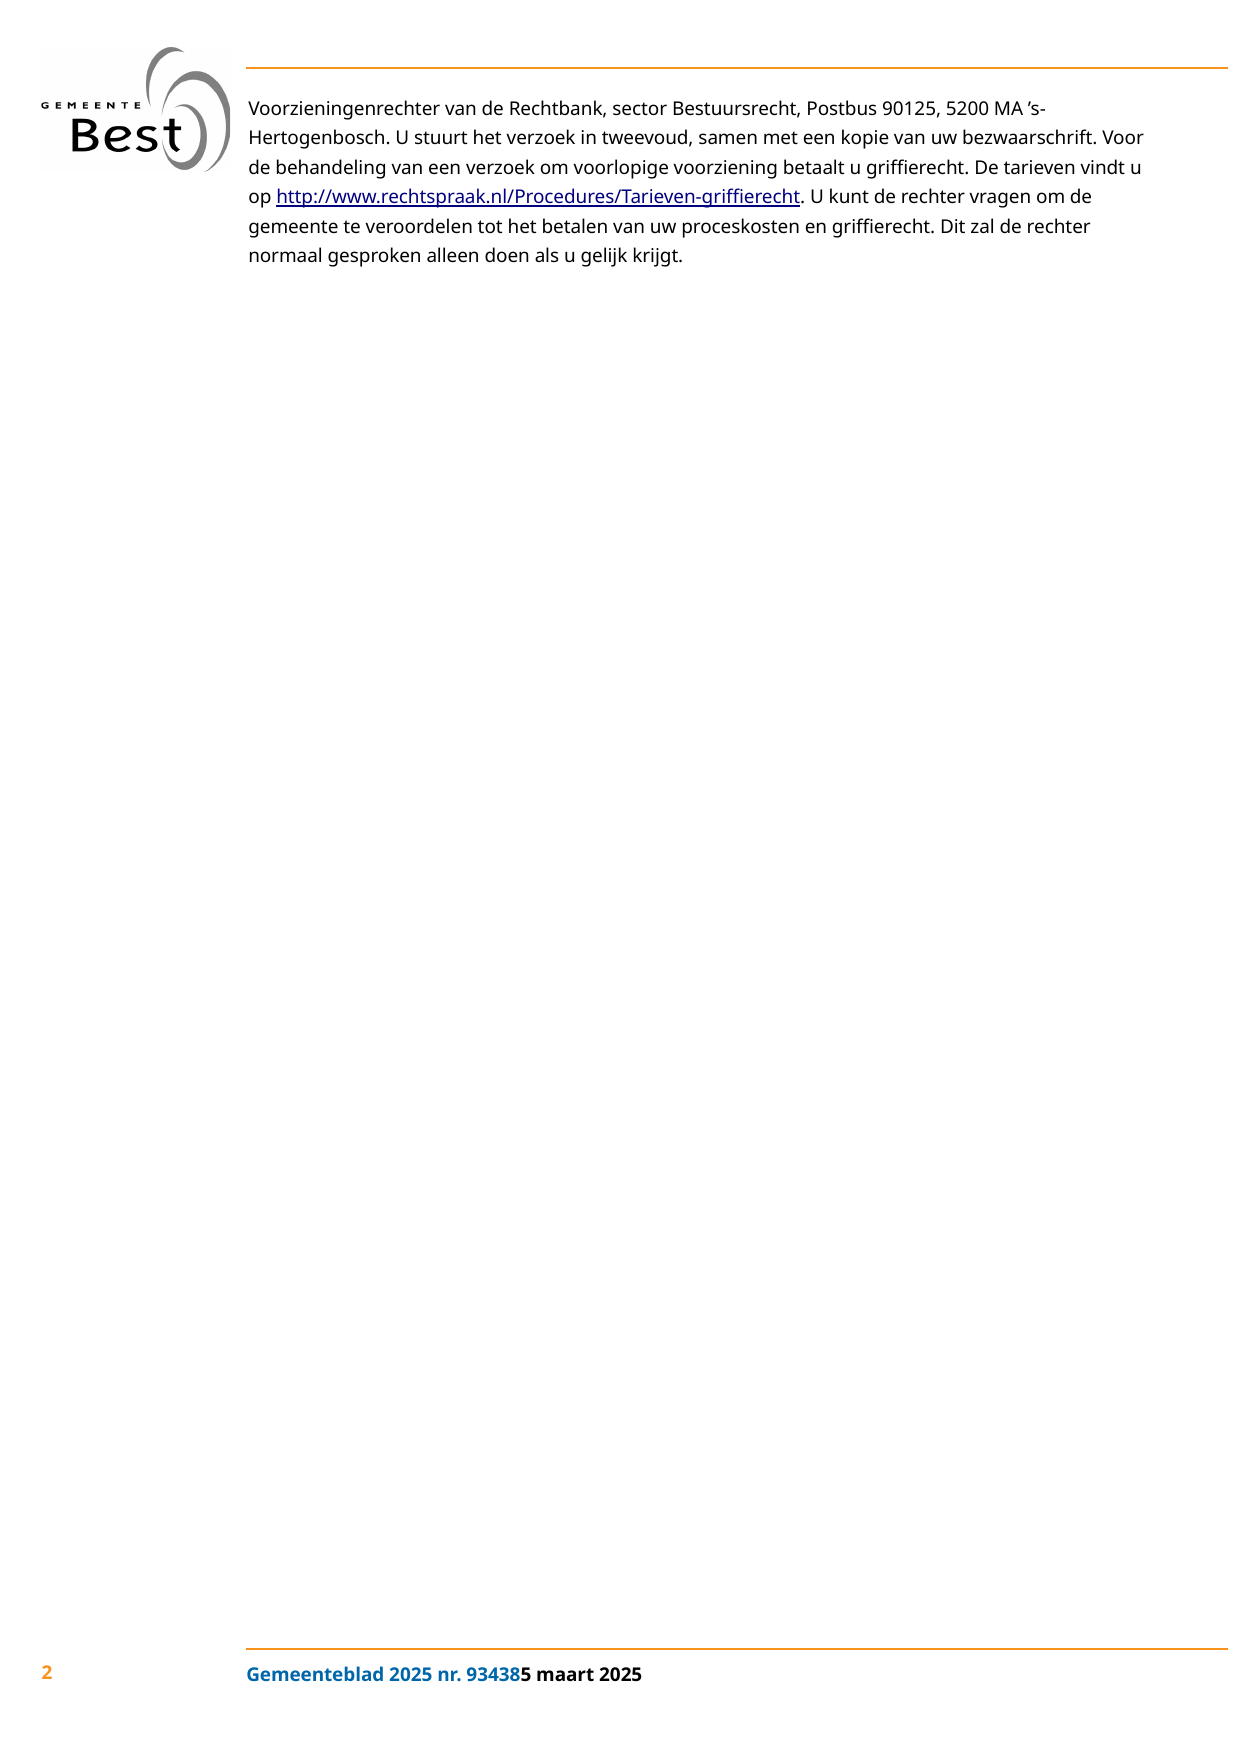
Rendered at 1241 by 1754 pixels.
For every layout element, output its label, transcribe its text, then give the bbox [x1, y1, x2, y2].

text Voorzieningenrechter van de Rechtbank, sector Bestuursrecht, Postbus 90125, 5200 MA ’s-Hertogenbosch. U stuurt het verzoek in tweevoud, samen met een kopie van uw bezwaarschrift. Voor de behandeling van een verzoek om voorlopige voorziening betaalt u griffierecht. De tarieven vindt u op http://www.rechtspraak.nl/Procedures/Tarieven-griffierecht. U kunt de rechter vragen om de gemeente te veroordelen tot het betalen van uw proceskosten en griffierecht. Dit zal de rechter normaal gesproken alleen doen als u gelijk krijgt. [248, 95, 1152, 268]
picture [41, 47, 231, 172]
